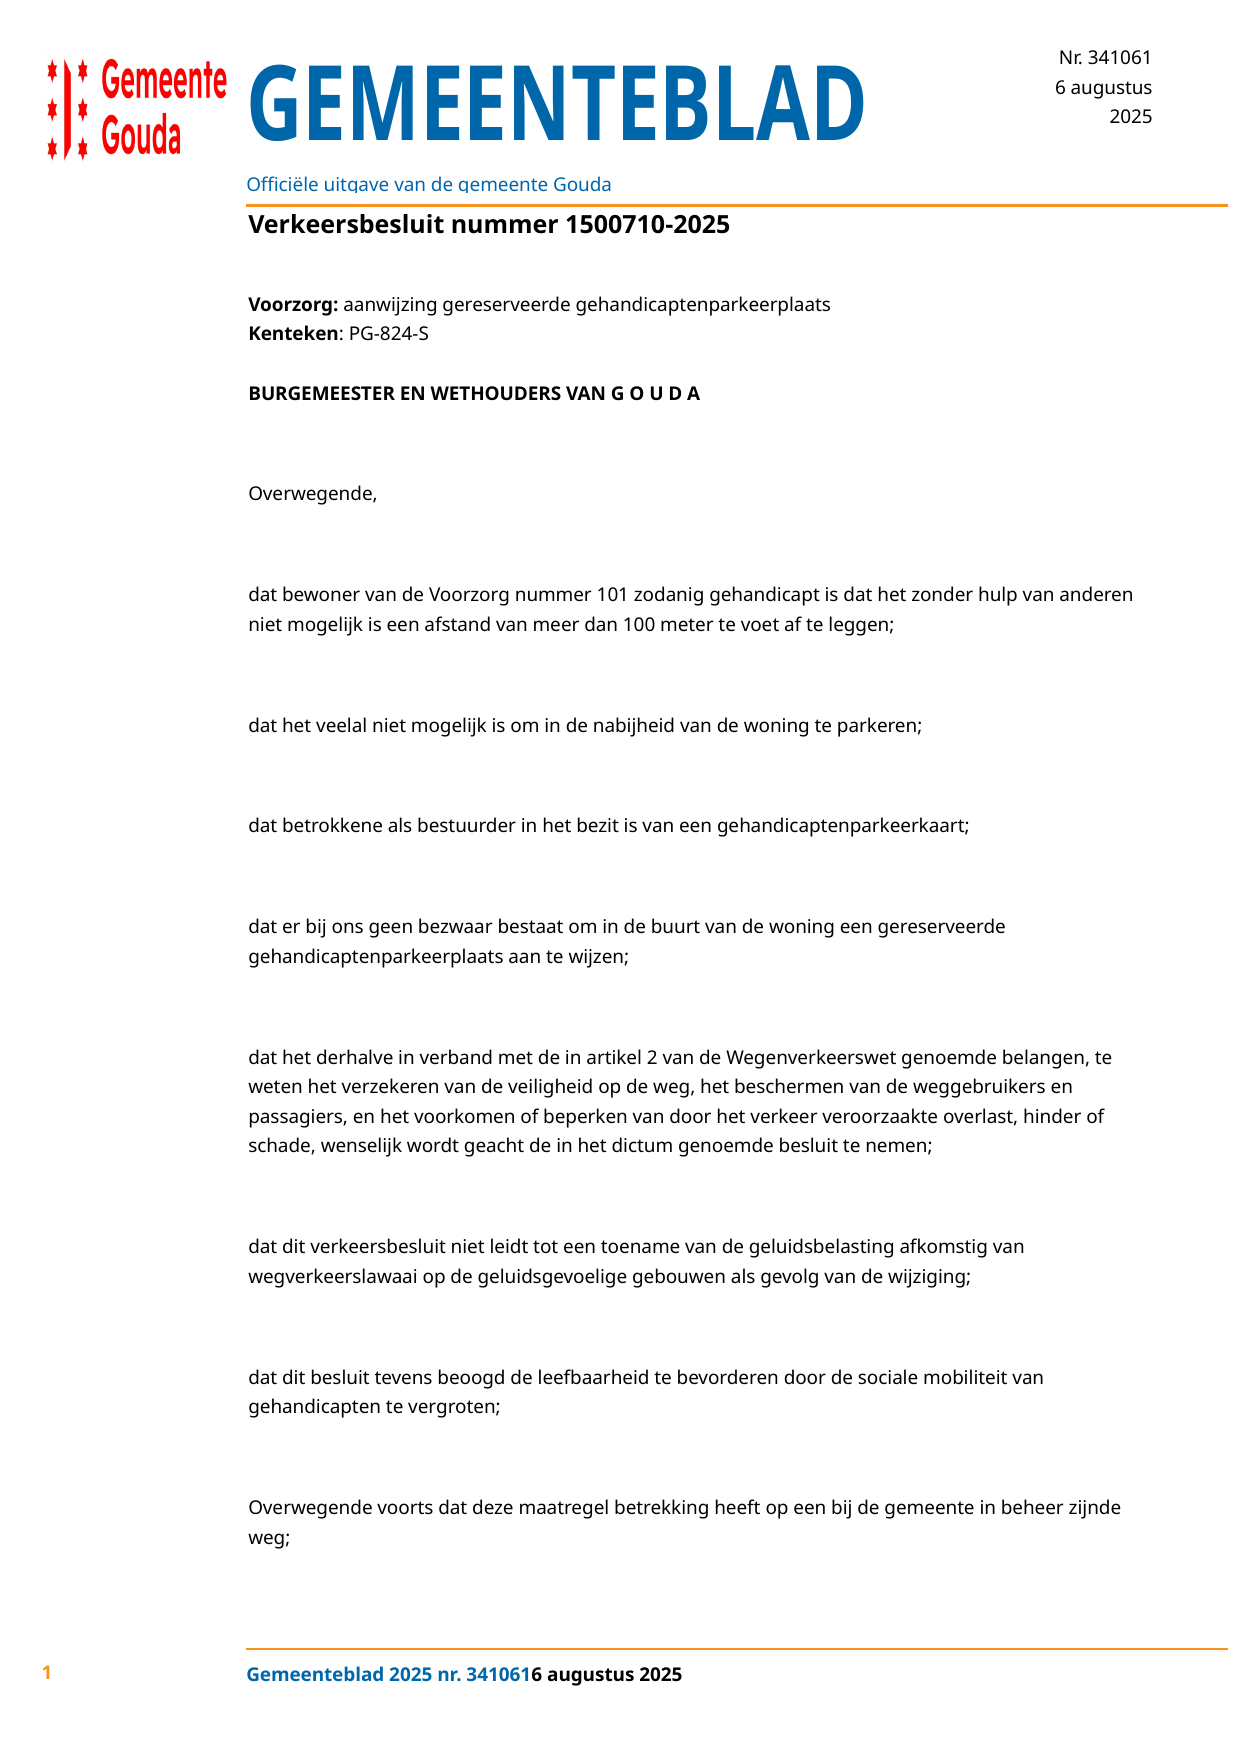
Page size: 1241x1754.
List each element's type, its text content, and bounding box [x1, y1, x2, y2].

text dat het veelal niet mogelijk is om in de nabijheid van de woning te parkeren; [248, 712, 1152, 738]
text dat dit besluit tevens beoogd de leefbaarheid te bevorderen door de sociale mobiliteit van gehandicapten te vergroten; [248, 1364, 1152, 1419]
text dat betrokkene als bestuurder in het bezit is van een gehandicaptenparkeerkaart; [248, 813, 1152, 838]
text Verkeersbesluit nummer 1500710-2025 [248, 207, 1152, 241]
text dat dit verkeersbesluit niet leidt tot een toename van de geluidsbelasting afkomstig van wegverkeerslawaai op de geluidsgevoelige gebouwen als gevolg van de wijziging; [248, 1233, 1152, 1289]
text dat er bij ons geen bezwaar bestaat om in de buurt van de woning een gereserveerde gehandicaptenparkeerplaats aan te wijzen; [248, 913, 1152, 969]
picture [41, 47, 231, 172]
text Overwegende, [248, 481, 1152, 506]
text Voorzorg: aanwijzing gereserveerde gehandicaptenparkeerplaats [248, 291, 1152, 317]
text BURGEMEESTER EN WETHOUDERS VAN G O U D A [248, 380, 1152, 406]
text Overwegende voorts dat deze maatregel betrekking heeft op een bij de gemeente in beheer zijnde weg; [248, 1494, 1152, 1550]
text dat het derhalve in verband met de in artikel 2 van de Wegenverkeerswet genoemde belangen, te weten het verzekeren van de veiligheid op de weg, het beschermen van de weggebruikers en passagiers, en het voorkomen of beperken van door het verkeer veroorzaakte overlast, hinder of schade, wenselijk wordt geacht de in het dictum genoemde besluit te nemen; [248, 1044, 1152, 1158]
text dat bewoner van de Voorzorg nummer 101 zodanig gehandicapt is dat het zonder hulp van anderen niet mogelijk is een afstand van meer dan 100 meter te voet af te leggen; [248, 581, 1152, 637]
text Kenteken: PG-824-S [248, 321, 1152, 346]
